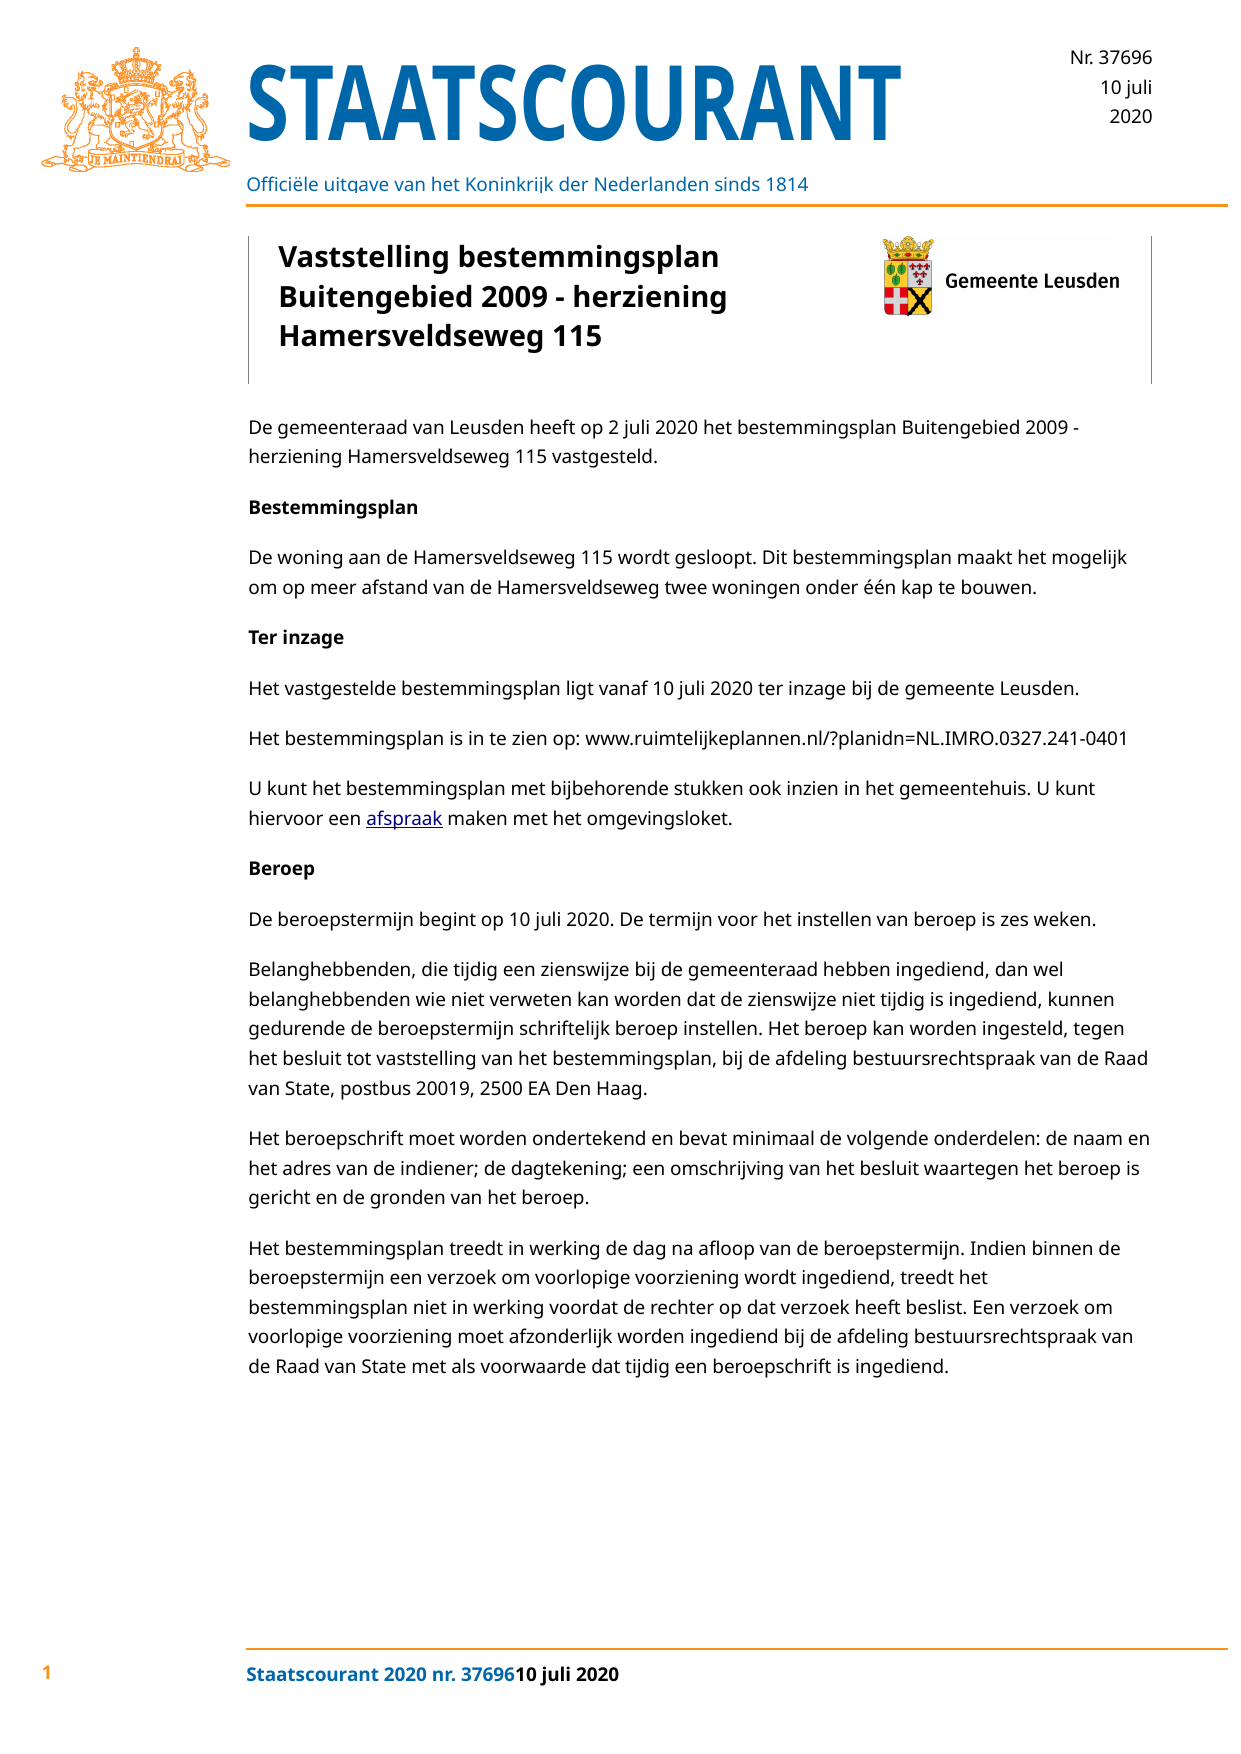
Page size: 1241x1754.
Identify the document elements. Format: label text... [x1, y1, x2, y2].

text Beroep [248, 856, 1152, 881]
text Het vastgestelde bestemmingsplan ligt vanaf 10 juli 2020 ter inzage bij de gemeente Leusden. [248, 675, 1152, 701]
text Het beroepschrift moet worden ondertekend en bevat minimaal de volgende onderdelen: de naam en het adres van de indiener; de dagtekening; een omschrijving van het besluit waartegen het beroep is gericht en de gronden van het beroep. [248, 1125, 1152, 1210]
text De beroepstermijn begint op 10 juli 2020. De termijn voor het instellen van beroep is zes weken. [248, 906, 1152, 932]
text Het bestemmingsplan is in te zien op: www.ruimtelijkeplannen.nl/?planidn=NL.IMRO.0327.241-0401 [248, 725, 1152, 751]
text Ter inzage [248, 624, 1152, 650]
picture [882, 236, 1119, 317]
text De woning aan de Hamersveldseweg 115 wordt gesloopt. Dit bestemmingsplan maakt het mogelijk om op meer afstand van de Hamersveldseweg twee woningen onder één kap te bouwen. [248, 544, 1152, 600]
text De gemeenteraad van Leusden heeft op 2 juli 2020 het bestemmingsplan Buitengebied 2009 - herziening Hamersveldseweg 115 vastgesteld. [248, 414, 1152, 469]
table_header Vaststelling bestemmingsplan Buitengebied 2009 - herziening Hamersveldseweg 115 [249, 236, 850, 384]
picture [41, 47, 231, 172]
text Het bestemmingsplan treedt in werking de dag na afloop van de beroepstermijn. Indien binnen de beroepstermijn een verzoek om voorlopige voorziening wordt ingediend, treedt het bestemmingsplan niet in werking voordat de rechter op dat verzoek heeft beslist. Een verzoek om voorlopige voorziening moet afzonderlijk worden ingediend bij de afdeling bestuursrechtspraak van de Raad van State met als voorwaarde dat tijdig een beroepschrift is ingediend. [248, 1235, 1152, 1379]
text Bestemmingsplan [248, 494, 1152, 520]
text Belanghebbenden, die tijdig een zienswijze bij de gemeenteraad hebben ingediend, dan wel belanghebbenden wie niet verweten kan worden dat de zienswijze niet tijdig is ingediend, kunnen gedurende de beroepstermijn schriftelijk beroep instellen. Het beroep kan worden ingesteld, tegen het besluit tot vaststelling van het bestemmingsplan, bij de afdeling bestuursrechtspraak van de Raad van State, postbus 20019, 2500 EA Den Haag. [248, 956, 1152, 1101]
text U kunt het bestemmingsplan met bijbehorende stukken ook inzien in het gemeentehuis. U kunt hiervoor een afspraak maken met het omgevingsloket. [248, 776, 1152, 831]
table_header [850, 236, 1151, 384]
